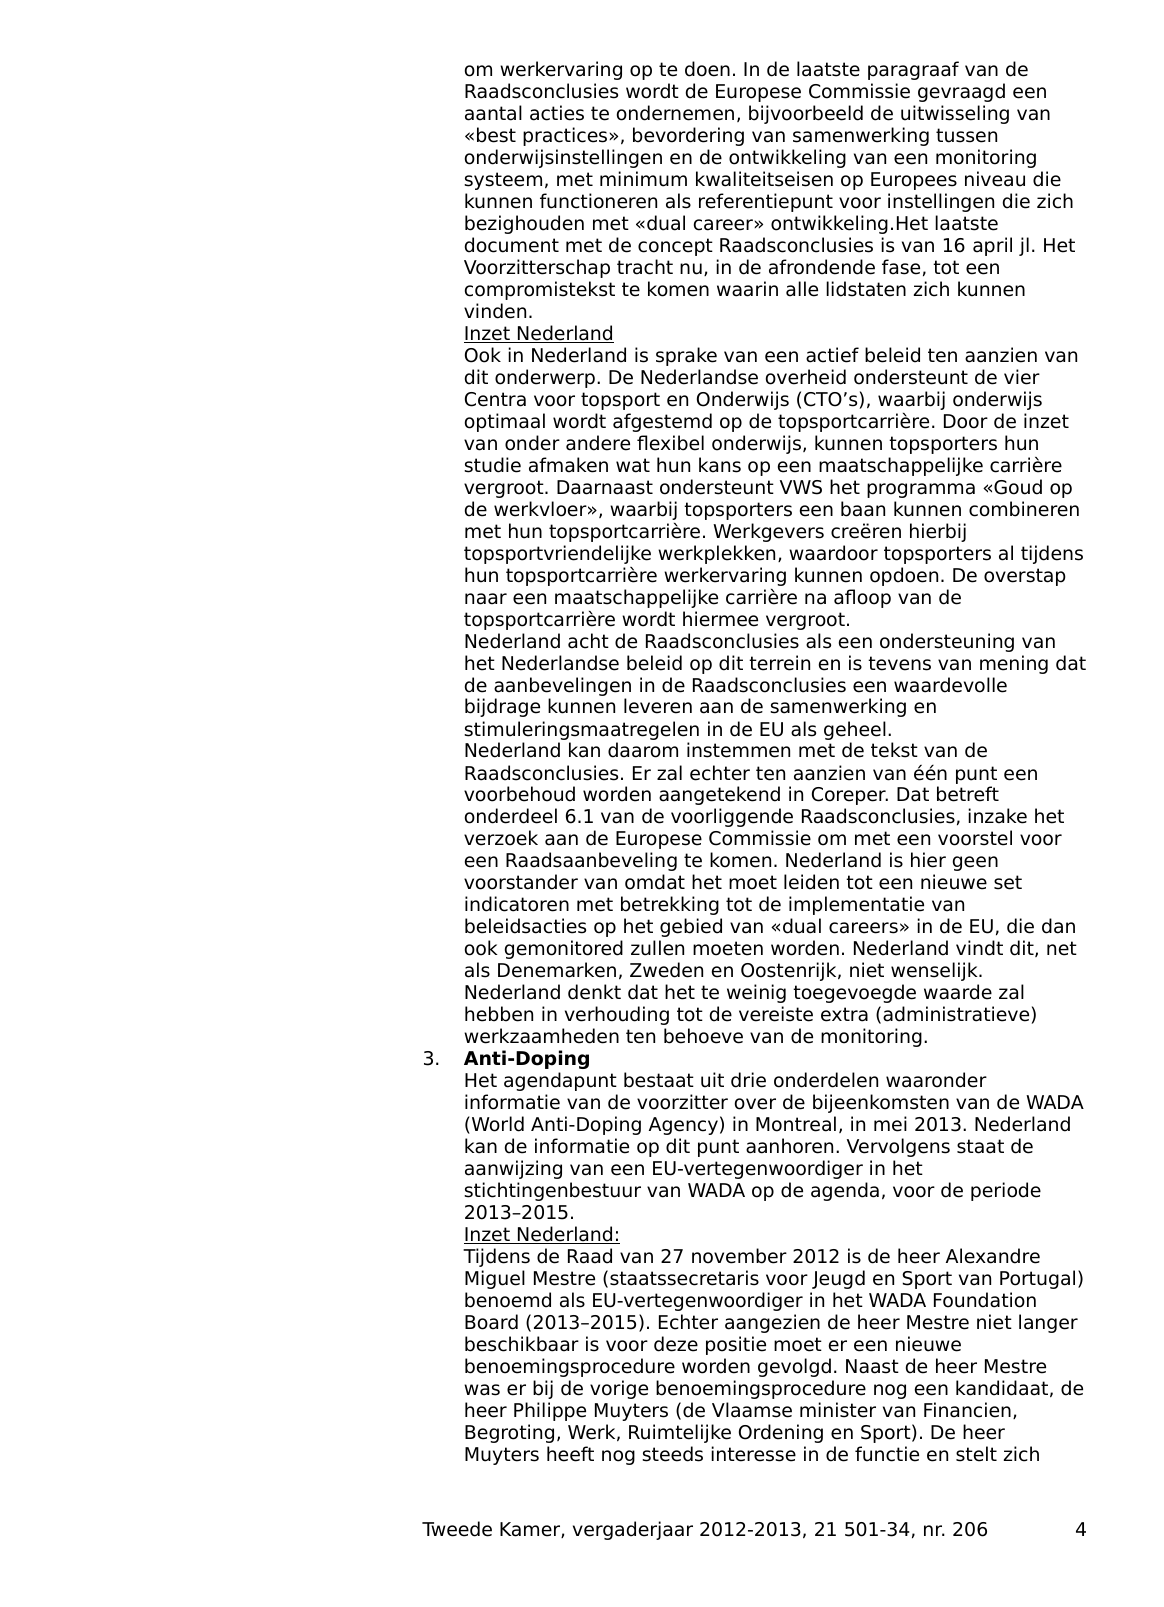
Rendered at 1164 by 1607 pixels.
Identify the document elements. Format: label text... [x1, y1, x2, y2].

text Nederland kan daarom instemmen met de tekst van de Raadsconclusies. Er zal echter ten aanzien van één punt een voorbehoud worden aangetekend in Coreper. Dat betreft onderdeel 6.1 van de voorliggende Raadsconclusies, inzake het verzoek aan de Europese Commissie om met een voorstel voor een Raadsaanbeveling te komen. Nederland is hier geen voorstander van omdat het moet leiden tot een nieuwe set indicatoren met betrekking tot de implementatie van beleidsacties op het gebied van «dual careers» in de EU, die dan ook gemonitored zullen moeten worden. Nederland vindt dit, net als Denemarken, Zweden en Oostenrijk, niet wenselijk. Nederland denkt dat het te weinig toegevoegde waarde zal hebben in verhouding tot de vereiste extra (administratieve) werkzaamheden ten behoeve van de monitoring. [464, 740, 1087, 1048]
text Inzet Nederland [464, 323, 1087, 345]
text Het agendapunt bestaat uit drie onderdelen waaronder informatie van de voorzitter over de bijeenkomsten van de WADA (World Anti-Doping Agency) in Montreal, in mei 2013. Nederland kan de informatie op dit punt aanhoren. Vervolgens staat de aanwijzing van een EU-vertegenwoordiger in het stichtingenbestuur van WADA op de agenda, voor de periode 2013–2015. [464, 1070, 1087, 1224]
text om werkervaring op te doen. In de laatste paragraaf van de Raadsconclusies wordt de Europese Commissie gevraagd een aantal acties te ondernemen, bijvoorbeeld de uitwisseling van «best practices», bevordering van samenwerking tussen onderwijsinstellingen en de ontwikkeling van een monitoring systeem, met minimum kwaliteitseisen op Europees niveau die kunnen functioneren als referentiepunt voor instellingen die zich bezighouden met «dual career» ontwikkeling.Het laatste document met de concept Raadsconclusies is van 16 april jl. Het Voorzitterschap tracht nu, in de afrondende fase, tot een compromistekst te komen waarin alle lidstaten zich kunnen vinden. [464, 59, 1087, 323]
text Nederland acht de Raadsconclusies als een ondersteuning van het Nederlandse beleid op dit terrein en is tevens van mening dat de aanbevelingen in de Raadsconclusies een waardevolle bijdrage kunnen leveren aan de samenwerking en stimuleringsmaatregelen in de EU als geheel. [464, 631, 1087, 740]
text Inzet Nederland: [464, 1224, 1087, 1246]
text Tijdens de Raad van 27 november 2012 is de heer Alexandre Miguel Mestre (staatssecretaris voor Jeugd en Sport van Portugal) benoemd als EU-vertegenwoordiger in het WADA Foundation Board (2013–2015). Echter aangezien de heer Mestre niet langer beschikbaar is voor deze positie moet er een nieuwe benoemingsprocedure worden gevolgd. Naast de heer Mestre was er bij de vorige benoemingsprocedure nog een kandidaat, de heer Philippe Muyters (de Vlaamse minister van Financien, Begroting, Werk, Ruimtelijke Ordening en Sport). De heer Muyters heeft nog steeds interesse in de functie en stelt zich [464, 1246, 1087, 1466]
text Ook in Nederland is sprake van een actief beleid ten aanzien van dit onderwerp. De Nederlandse overheid ondersteunt de vier Centra voor topsport en Onderwijs (CTO’s), waarbij onderwijs optimaal wordt afgestemd op de topsportcarrière. Door de inzet van onder andere flexibel onderwijs, kunnen topsporters hun studie afmaken wat hun kans op een maatschappelijke carrière vergroot. Daarnaast ondersteunt VWS het programma «Goud op de werkvloer», waarbij topsporters een baan kunnen combineren met hun topsportcarrière. Werkgevers creëren hierbij topsportvriendelijke werkplekken, waardoor topsporters al tijdens hun topsportcarrière werkervaring kunnen opdoen. De overstap naar een maatschappelijke carrière na afloop van de topsportcarrière wordt hiermee vergroot. [464, 345, 1087, 631]
text 3. Anti-Doping [422, 1048, 1087, 1070]
